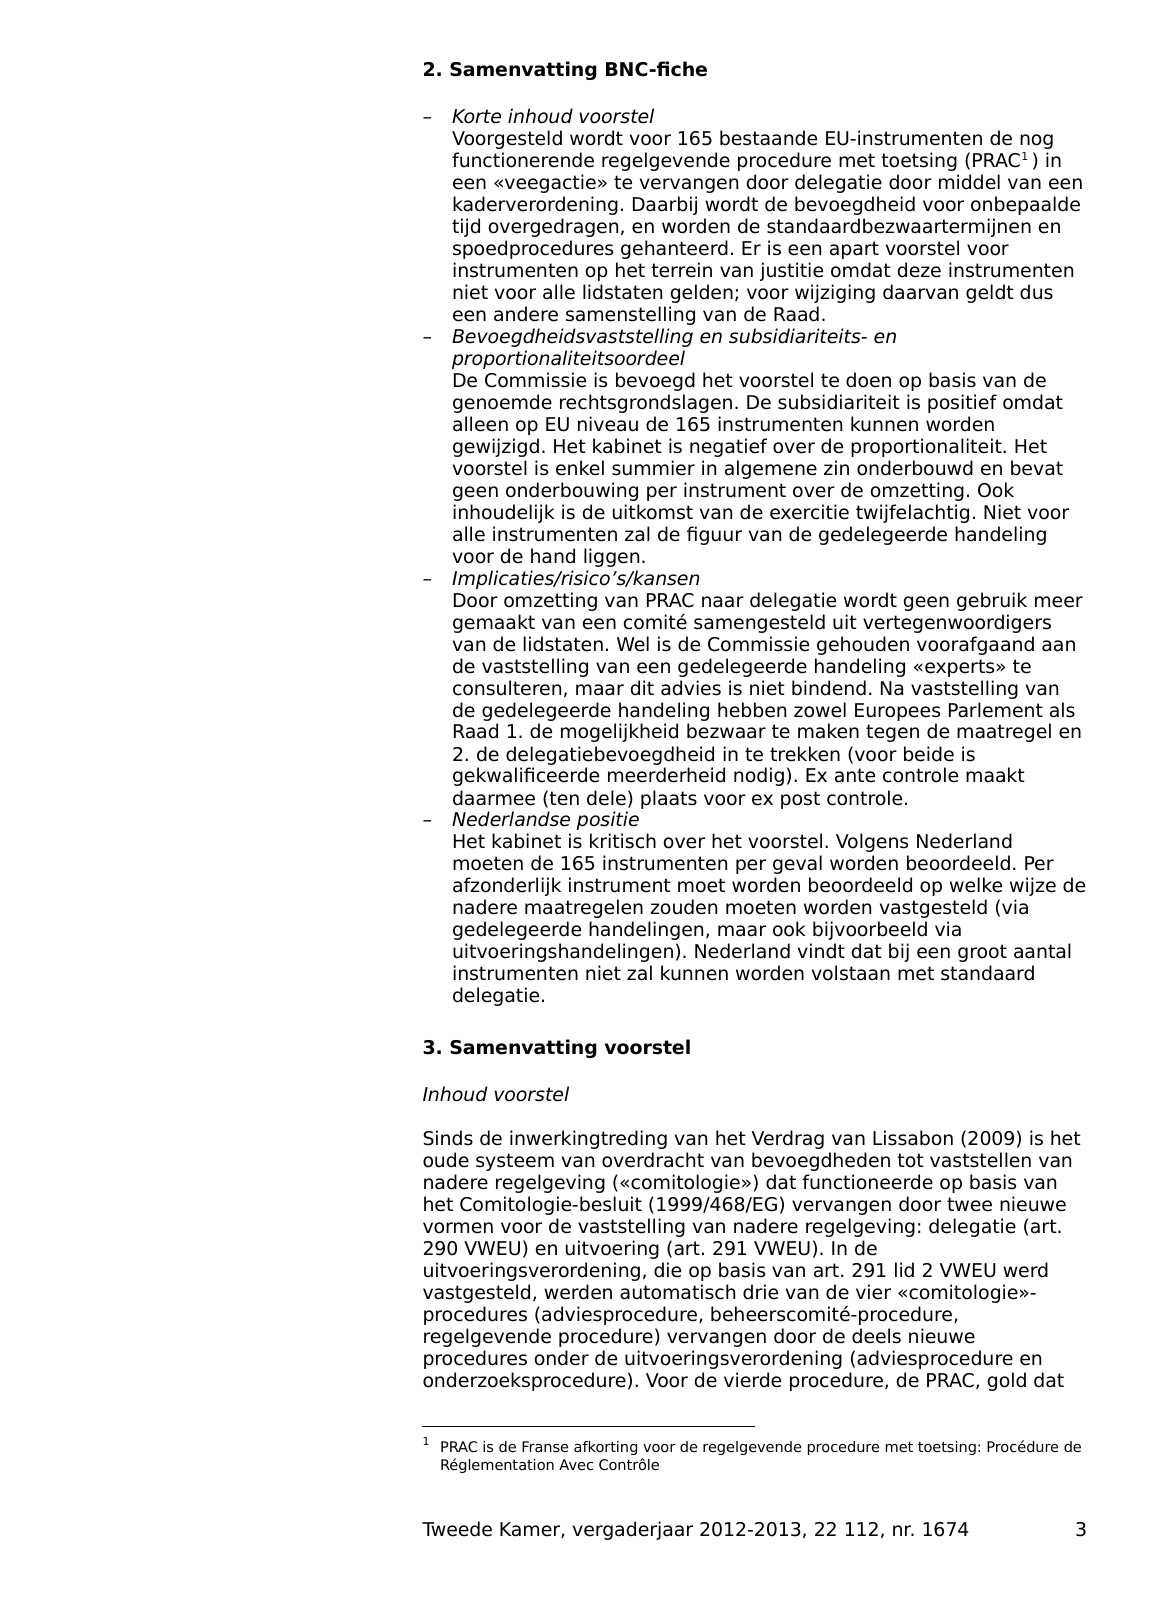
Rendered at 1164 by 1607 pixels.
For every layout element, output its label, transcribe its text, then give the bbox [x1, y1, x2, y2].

subtitle 3. Samenvatting voorstel [422, 1037, 1087, 1059]
text Sinds de inwerkingtreding van het Verdrag van Lissabon (2009) is het oude systeem van overdracht van bevoegdheden tot vaststellen van nadere regelgeving («comitologie») dat functioneerde op basis van het Comitologie-besluit (1999/468/EG) vervangen door twee nieuwe vormen voor de vaststelling van nadere regelgeving: delegatie (art. 290 VWEU) en uitvoering (art. 291 VWEU). In de uitvoeringsverordening, die op basis van art. 291 lid 2 VWEU werd vastgesteld, werden automatisch drie van de vier «comitologie»-procedures (adviesprocedure, beheerscomité-procedure, regelgevende procedure) vervangen door de deels nieuwe procedures onder de uitvoeringsverordening (adviesprocedure en onderzoeksprocedure). Voor de vierde procedure, de PRAC, gold dat [422, 1128, 1087, 1392]
text – Korte inhoud voorstel [422, 106, 1087, 128]
text – Nederlandse positie [422, 809, 1087, 831]
text De Commissie is bevoegd het voorstel te doen op basis van de genoemde rechtsgrondslagen. De subsidiariteit is positief omdat alleen op EU niveau de 165 instrumenten kunnen worden gewijzigd. Het kabinet is negatief over de proportionaliteit. Het voorstel is enkel summier in algemene zin onderbouwd en bevat geen onderbouwing per instrument over de omzetting. Ook inhoudelijk is de uitkomst van de exercitie twijfelachtig. Niet voor alle instrumenten zal de figuur van de gedelegeerde handeling voor de hand liggen. [452, 370, 1087, 568]
subtitle Inhoud voorstel [422, 1084, 1087, 1106]
text Door omzetting van PRAC naar delegatie wordt geen gebruik meer gemaakt van een comité samengesteld uit vertegenwoordigers van de lidstaten. Wel is de Commissie gehouden voorafgaand aan de vaststelling van een gedelegeerde handeling «experts» te consulteren, maar dit advies is niet bindend. Na vaststelling van de gedelegeerde handeling hebben zowel Europees Parlement als Raad 1. de mogelijkheid bezwaar te maken tegen de maatregel en 2. de delegatiebevoegdheid in te trekken (voor beide is gekwalificeerde meerderheid nodig). Ex ante controle maakt daarmee (ten dele) plaats voor ex post controle. [452, 589, 1087, 809]
subtitle 2. Samenvatting BNC-fiche [422, 59, 1087, 81]
text Voorgesteld wordt voor 165 bestaande EU-instrumenten de nog functionerende regelgevende procedure met toetsing (PRAC) in een «veegactie» te vervangen door delegatie door middel van een kaderverordening. Daarbij wordt de bevoegdheid voor onbepaalde tijd overgedragen, en worden de standaardbezwaartermijnen en spoedprocedures gehanteerd. Er is een apart voorstel voor instrumenten op het terrein van justitie omdat deze instrumenten niet voor alle lidstaten gelden; voor wijziging daarvan geldt dus een andere samenstelling van de Raad. [452, 128, 1087, 326]
text Het kabinet is kritisch over het voorstel. Volgens Nederland moeten de 165 instrumenten per geval worden beoordeeld. Per afzonderlijk instrument moet worden beoordeeld op welke wijze de nadere maatregelen zouden moeten worden vastgesteld (via gedelegeerde handelingen, maar ook bijvoorbeeld via uitvoeringshandelingen). Nederland vindt dat bij een groot aantal instrumenten niet zal kunnen worden volstaan met standaard delegatie. [452, 831, 1087, 1007]
text – Implicaties/risico’s/kansen [422, 568, 1087, 589]
text PRAC is de Franse afkorting voor de regelgevende procedure met toetsing: Procédure de Réglementation Avec Contrôle [422, 1435, 1087, 1474]
text – Bevoegdheidsvaststelling en subsidiariteits- en proportionaliteitsoordeel [422, 326, 1087, 370]
